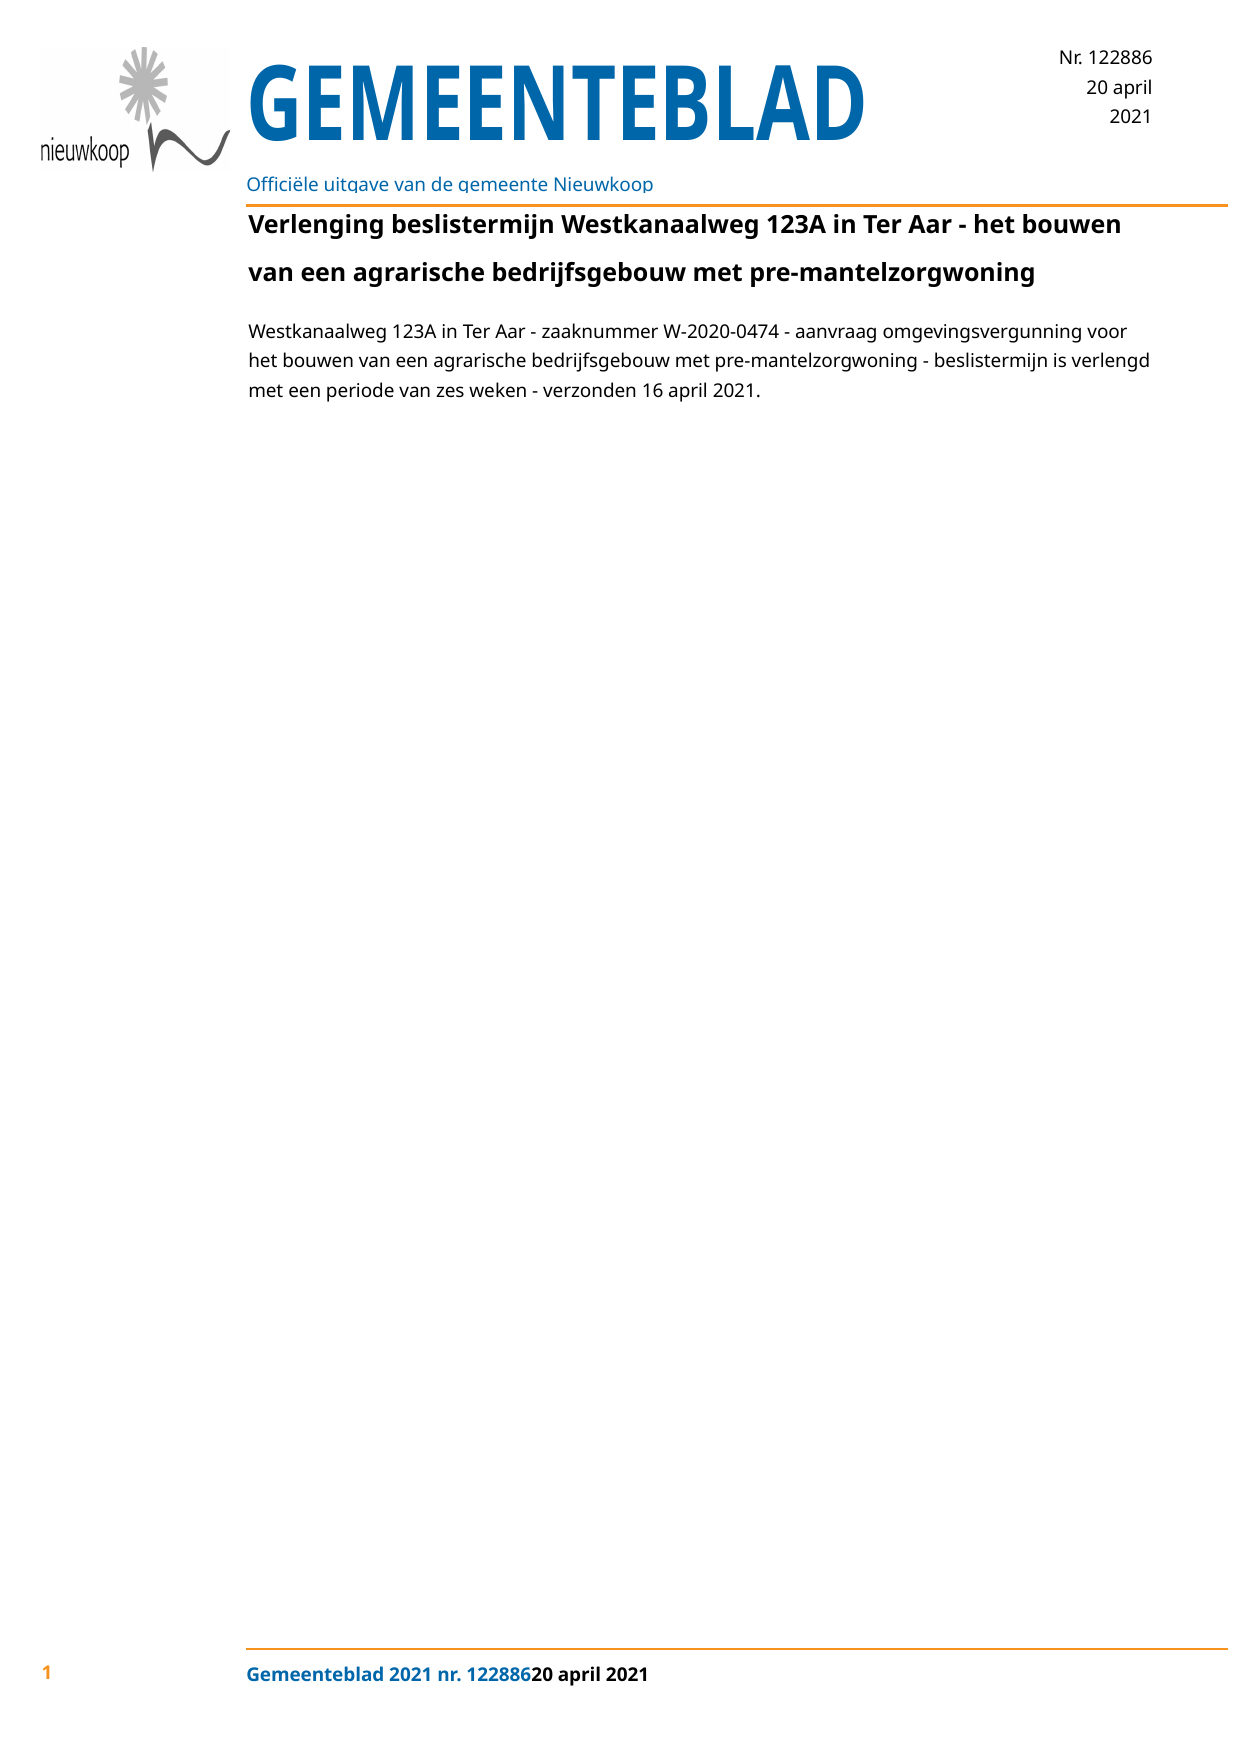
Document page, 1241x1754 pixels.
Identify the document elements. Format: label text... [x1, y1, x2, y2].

text Verlenging beslistermijn Westkanaalweg 123A in Ter Aar - het bouwen van een agrarische bedrijfsgebouw met pre-mantelzorgwoning [248, 207, 1152, 288]
picture [41, 47, 231, 172]
text Westkanaalweg 123A in Ter Aar - zaaknummer W-2020-0474 - aanvraag omgevingsvergunning voor het bouwen van een agrarische bedrijfsgebouw met pre-mantelzorgwoning - beslistermijn is verlengd met een periode van zes weken - verzonden 16 april 2021. [248, 318, 1152, 403]
